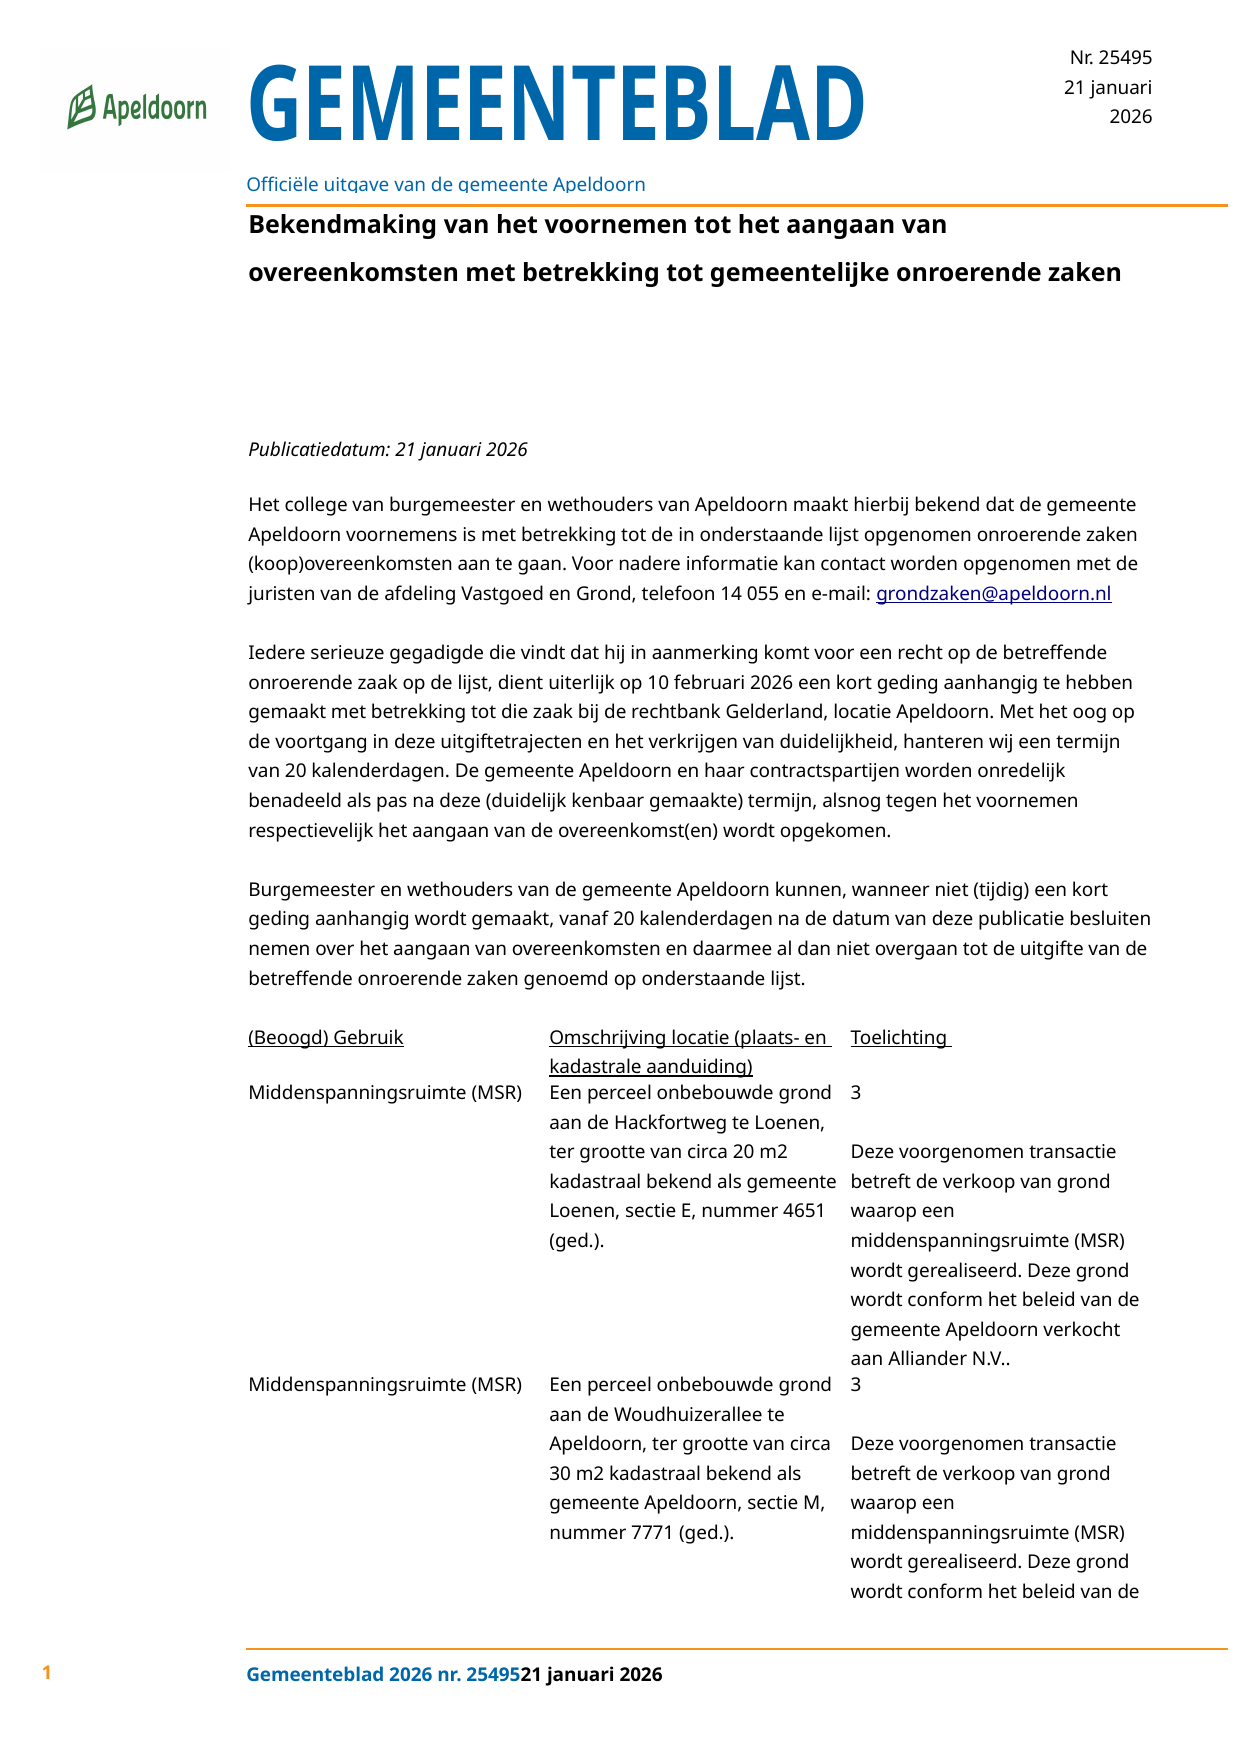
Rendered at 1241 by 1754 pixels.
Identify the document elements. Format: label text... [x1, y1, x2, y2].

text Burgemeester en wethouders van de gemeente Apeldoorn kunnen, wanneer niet (tijdig) een kort geding aanhangig wordt gemaakt, vanaf 20 kalenderdagen na de datum van deze publicatie besluiten nemen over het aangaan van overeenkomsten en daarmee al dan niet overgaan tot de uitgifte van de betreffende onroerende zaken genoemd op onderstaande lijst. [248, 876, 1152, 990]
table_cell Middenspanningsruimte (MSR) [248, 1371, 549, 1604]
table_cell 3 Deze voorgenomen transactie betreft de verkoop van grond waarop een middenspanningsruimte (MSR) wordt gerealiseerd. Deze grond wordt conform het beleid van de gemeente Apeldoorn verkocht aan Alliander N.V.. [850, 1079, 1152, 1371]
picture [41, 47, 231, 172]
table_header Toelichting [850, 1024, 1152, 1079]
table_header (Beoogd) Gebruik [248, 1024, 549, 1079]
table_cell Een perceel onbebouwde grond aan de Woudhuizerallee te Apeldoorn, ter grootte van circa 30 m2 kadastraal bekend als gemeente Apeldoorn, sectie M, nummer 7771 (ged.). [549, 1371, 850, 1604]
table_header Omschrijving locatie (plaats- en kadastrale aanduiding) [549, 1024, 850, 1079]
text Bekendmaking van het voornemen tot het aangaan van overeenkomsten met betrekking tot gemeentelijke onroerende zaken [248, 207, 1152, 288]
text Iedere serieuze gegadigde die vindt dat hij in aanmerking komt voor een recht op de betreffende onroerende zaak op de lijst, dient uiterlijk op 10 februari 2026 een kort geding aanhangig te hebben gemaakt met betrekking tot die zaak bij de rechtbank Gelderland, locatie Apeldoorn. Met het oog op de voortgang in deze uitgiftetrajecten en het verkrijgen van duidelijkheid, hanteren wij een termijn van 20 kalenderdagen. De gemeente Apeldoorn en haar contractspartijen worden onredelijk benadeeld als pas na deze (duidelijk kenbaar gemaakte) termijn, alsnog tegen het voornemen respectievelijk het aangaan van de overeenkomst(en) wordt opgekomen. [248, 639, 1152, 842]
table_cell 3 Deze voorgenomen transactie betreft de verkoop van grond waarop een middenspanningsruimte (MSR) wordt gerealiseerd. Deze grond wordt conform het beleid van de [850, 1371, 1152, 1604]
table_cell Een perceel onbebouwde grond aan de Hackfortweg te Loenen, ter grootte van circa 20 m2 kadastraal bekend als gemeente Loenen, sectie E, nummer 4651 (ged.). [549, 1079, 850, 1371]
table_cell Middenspanningsruimte (MSR) [248, 1079, 549, 1371]
text Publicatiedatum: 21 januari 2026 [248, 436, 1152, 462]
text Het college van burgemeester en wethouders van Apeldoorn maakt hierbij bekend dat de gemeente Apeldoorn voornemens is met betrekking tot de in onderstaande lijst opgenomen onroerende zaken (koop)overeenkomsten aan te gaan. Voor nadere informatie kan contact worden opgenomen met de juristen van de afdeling Vastgoed en Grond, telefoon 14 055 en e-mail: grondzaken@apeldoorn.nl [248, 491, 1152, 606]
